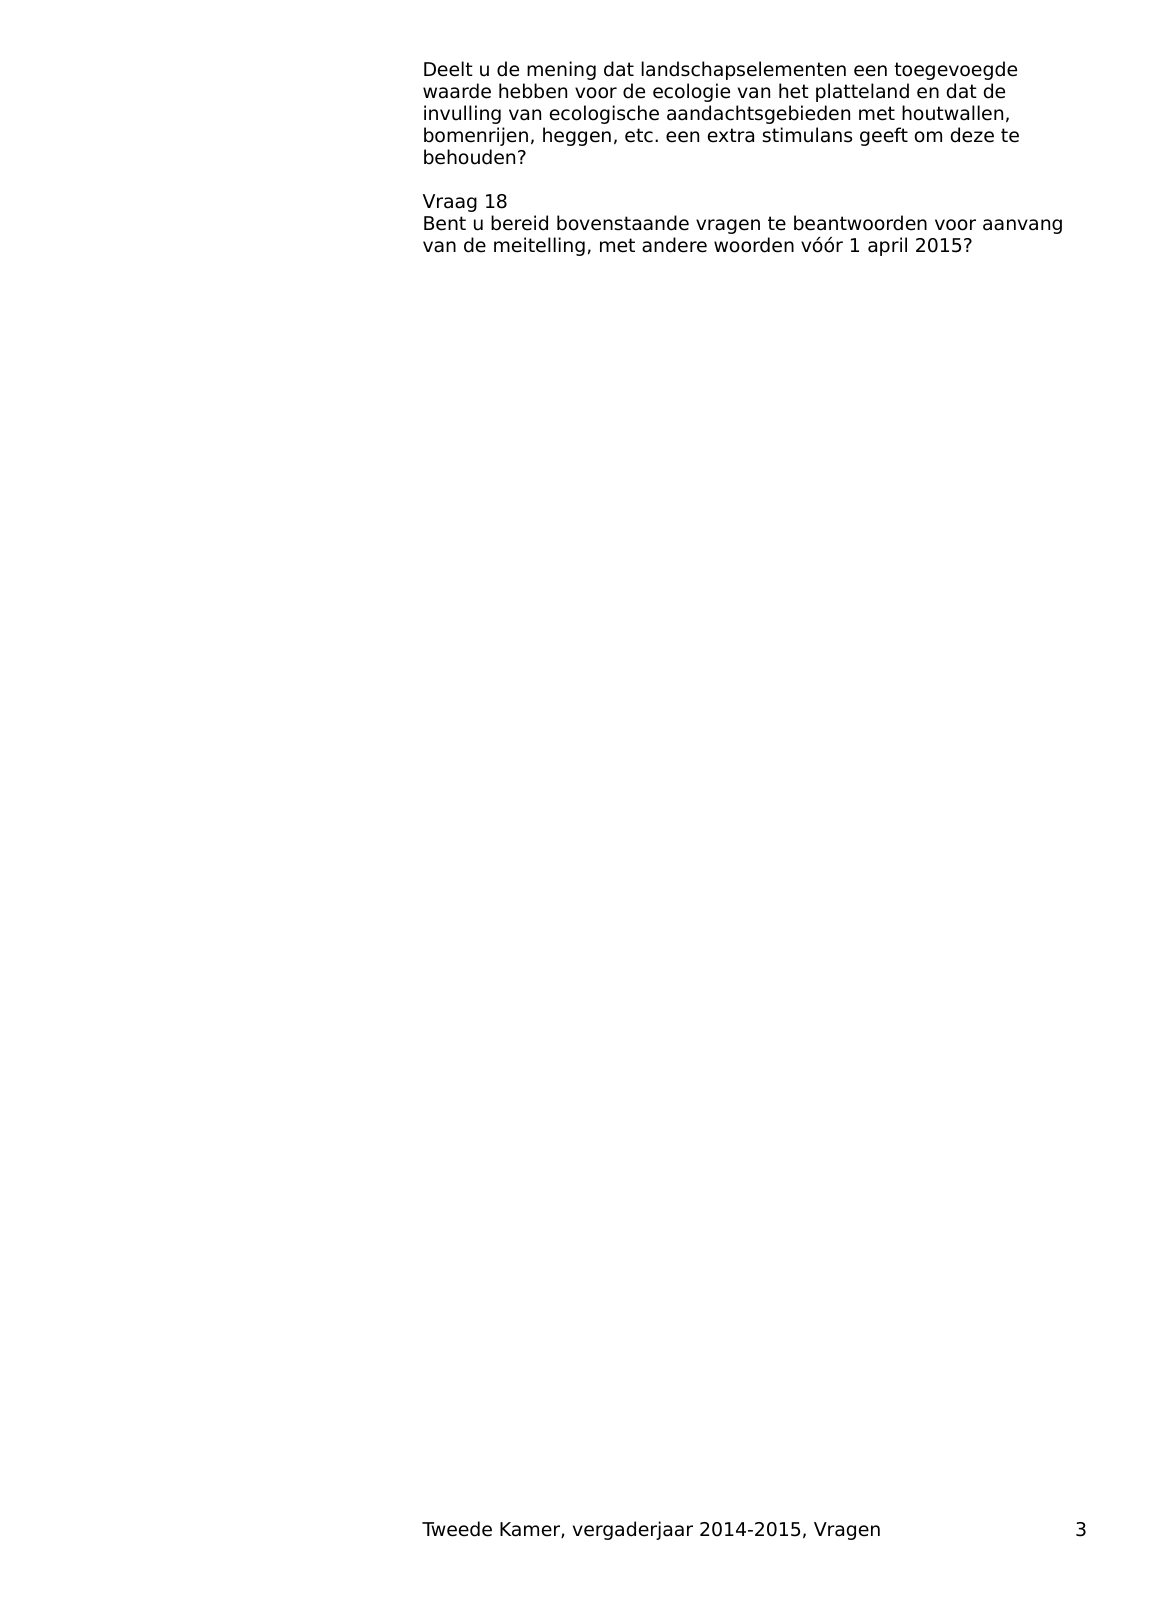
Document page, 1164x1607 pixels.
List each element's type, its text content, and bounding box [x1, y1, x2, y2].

text Deelt u de mening dat landschapselementen een toegevoegde waarde hebben voor de ecologie van het platteland en dat de invulling van ecologische aandachtsgebieden met houtwallen, bomenrijen, heggen, etc. een extra stimulans geeft om deze te behouden? [422, 59, 1087, 169]
text Bent u bereid bovenstaande vragen te beantwoorden voor aanvang van de meitelling, met andere woorden vóór 1 april 2015? [422, 213, 1087, 257]
text Vraag 18 [422, 191, 1087, 213]
